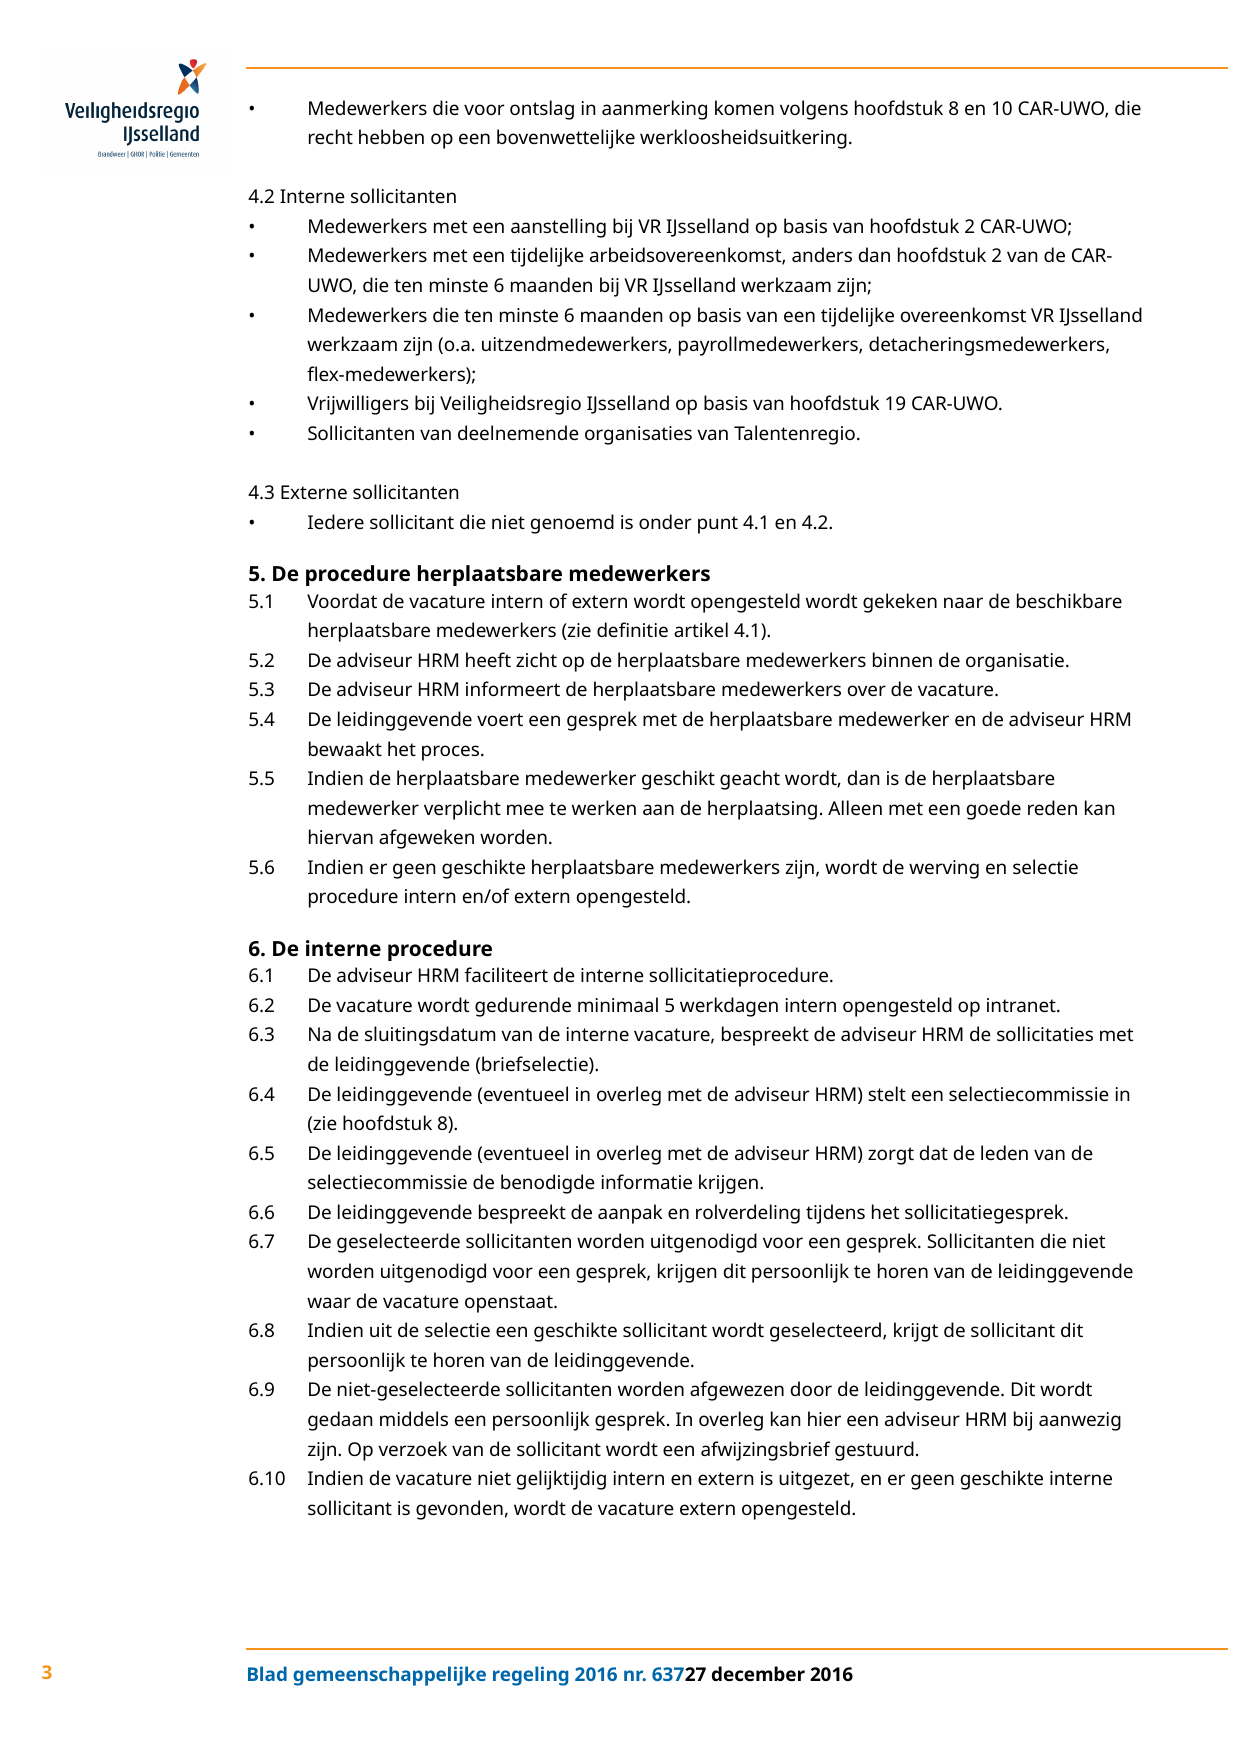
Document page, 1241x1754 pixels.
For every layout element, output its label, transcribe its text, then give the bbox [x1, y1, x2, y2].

list De adviseur HRM heeft zicht op de herplaatsbare medewerkers binnen de organisatie. [248, 647, 1152, 673]
list Medewerkers met een tijdelijke arbeidsovereenkomst, anders dan hoofdstuk 2 van de CAR-UWO, die ten minste 6 maanden bij VR IJsselland werkzaam zijn; [248, 243, 1152, 298]
list De adviseur HRM informeert de herplaatsbare medewerkers over de vacature. [248, 677, 1152, 702]
picture [41, 47, 231, 172]
text 5. De procedure herplaatsbare medewerkers [248, 559, 1152, 588]
list Medewerkers die ten minste 6 maanden op basis van een tijdelijke overeenkomst VR IJsselland werkzaam zijn (o.a. uitzendmedewerkers, payrollmedewerkers, detacheringsmedewerkers, flex-medewerkers); [248, 302, 1152, 387]
list Vrijwilligers bij Veiligheidsregio IJsselland op basis van hoofdstuk 19 CAR-UWO. [248, 391, 1152, 416]
list Na de sluitingsdatum van de interne vacature, bespreekt de adviseur HRM de sollicitaties met de leidinggevende (briefselectie). [248, 1022, 1152, 1077]
list Voordat de vacature intern of extern wordt opengesteld wordt gekeken naar de beschikbare herplaatsbare medewerkers (zie definitie artikel 4.1). [248, 588, 1152, 643]
text 6. De interne procedure [248, 934, 1152, 962]
list De leidinggevende voert een gesprek met de herplaatsbare medewerker en de adviseur HRM bewaakt het proces. [248, 706, 1152, 761]
list De niet-geselecteerde sollicitanten worden afgewezen door de leidinggevende. Dit wordt gedaan middels een persoonlijk gesprek. In overleg kan hier een adviseur HRM bij aanwezig zijn. Op verzoek van de sollicitant wordt een afwijzingsbrief gestuurd. [248, 1377, 1152, 1462]
list Sollicitanten van deelnemende organisaties van Talentenregio. [248, 420, 1152, 446]
list De leidinggevende (eventueel in overleg met de adviseur HRM) stelt een selectiecommissie in (zie hoofdstuk 8). [248, 1081, 1152, 1136]
text 4.3 Externe sollicitanten [248, 479, 1152, 505]
list Medewerkers die voor ontslag in aanmerking komen volgens hoofdstuk 8 en 10 CAR-UWO, die recht hebben op een bovenwettelijke werkloosheidsuitkering. [248, 95, 1152, 150]
list De leidinggevende bespreekt de aanpak en rolverdeling tijdens het sollicitatiegesprek. [248, 1199, 1152, 1225]
list De vacature wordt gedurende minimaal 5 werkdagen intern opengesteld op intranet. [248, 992, 1152, 1018]
list Indien er geen geschikte herplaatsbare medewerkers zijn, wordt de werving en selectie procedure intern en/of extern opengesteld. [248, 854, 1152, 909]
text 4.2 Interne sollicitanten [248, 183, 1152, 209]
list Indien de herplaatsbare medewerker geschikt geacht wordt, dan is de herplaatsbare medewerker verplicht mee te werken aan de herplaatsing. Alleen met een goede reden kan hiervan afgeweken worden. [248, 765, 1152, 850]
list De leidinggevende (eventueel in overleg met de adviseur HRM) zorgt dat de leden van de selectiecommissie de benodigde informatie krijgen. [248, 1140, 1152, 1195]
list Indien uit de selectie een geschikte sollicitant wordt geselecteerd, krijgt de sollicitant dit persoonlijk te horen van de leidinggevende. [248, 1317, 1152, 1373]
list Medewerkers met een aanstelling bij VR IJsselland op basis van hoofdstuk 2 CAR-UWO; [248, 213, 1152, 239]
list De adviseur HRM faciliteert de interne sollicitatieprocedure. [248, 962, 1152, 988]
list De geselecteerde sollicitanten worden uitgenodigd voor een gesprek. Sollicitanten die niet worden uitgenodigd voor een gesprek, krijgen dit persoonlijk te horen van de leidinggevende waar de vacature openstaat. [248, 1229, 1152, 1314]
list Iedere sollicitant die niet genoemd is onder punt 4.1 en 4.2. [248, 509, 1152, 535]
list Indien de vacature niet gelijktijdig intern en extern is uitgezet, en er geen geschikte interne sollicitant is gevonden, wordt de vacature extern opengesteld. [248, 1465, 1152, 1521]
